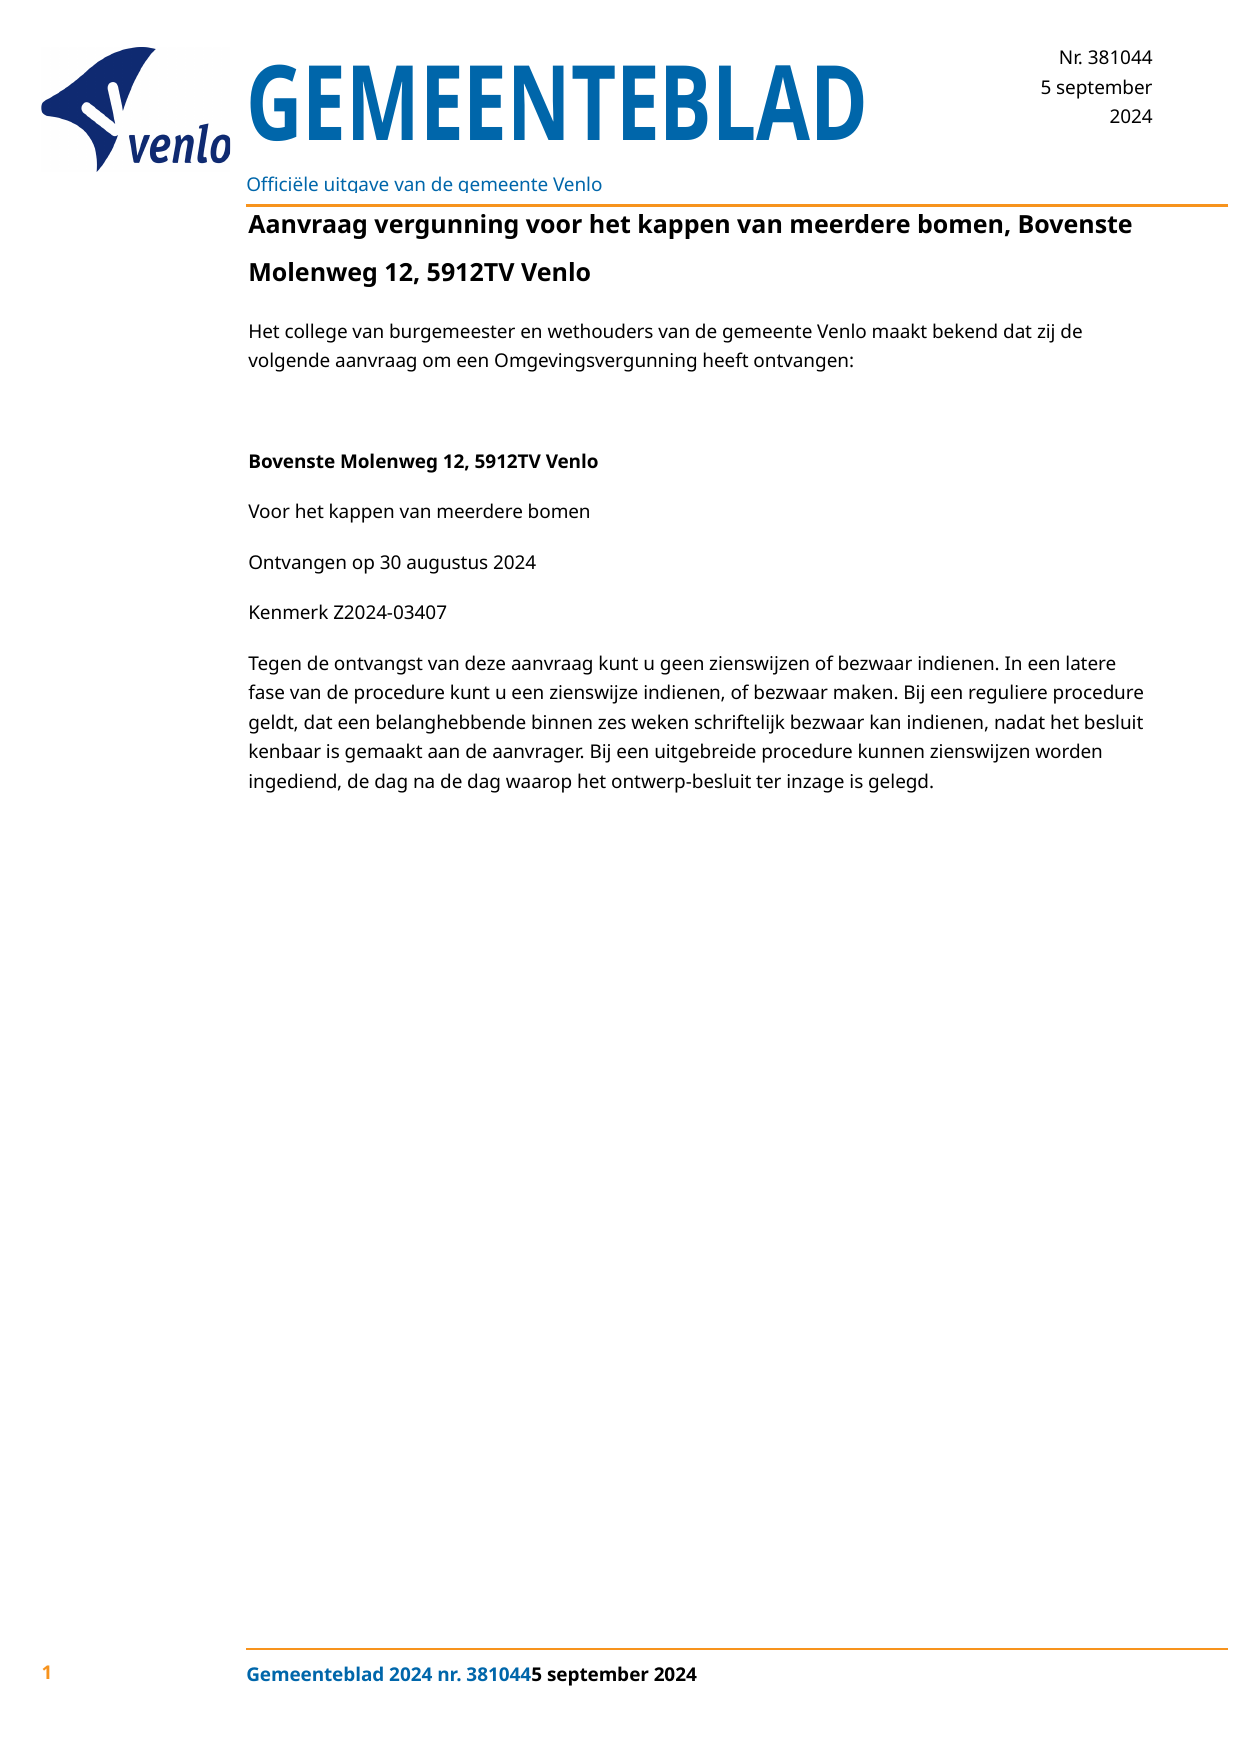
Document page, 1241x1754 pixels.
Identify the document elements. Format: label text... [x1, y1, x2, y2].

text Voor het kappen van meerdere bomen [248, 499, 1152, 524]
text Aanvraag vergunning voor het kappen van meerdere bomen, Bovenste Molenweg 12, 5912TV Venlo [248, 207, 1152, 288]
text Ontvangen op 30 augustus 2024 [248, 549, 1152, 575]
text Het college van burgemeester en wethouders van de gemeente Venlo maakt bekend dat zij de volgende aanvraag om een Omgevingsvergunning heeft ontvangen: [248, 318, 1152, 373]
picture [41, 47, 231, 172]
text Tegen de ontvangst van deze aanvraag kunt u geen zienswijzen of bezwaar indienen. In een latere fase van de procedure kunt u een zienswijze indienen, of bezwaar maken. Bij een reguliere procedure geldt, dat een belanghebbende binnen zes weken schriftelijk bezwaar kan indienen, nadat het besluit kenbaar is gemaakt aan de aanvrager. Bij een uitgebreide procedure kunnen zienswijzen worden ingediend, de dag na de dag waarop het ontwerp-besluit ter inzage is gelegd. [248, 650, 1152, 794]
text Bovenste Molenweg 12, 5912TV Venlo [248, 448, 1152, 474]
text Kenmerk Z2024-03407 [248, 599, 1152, 625]
